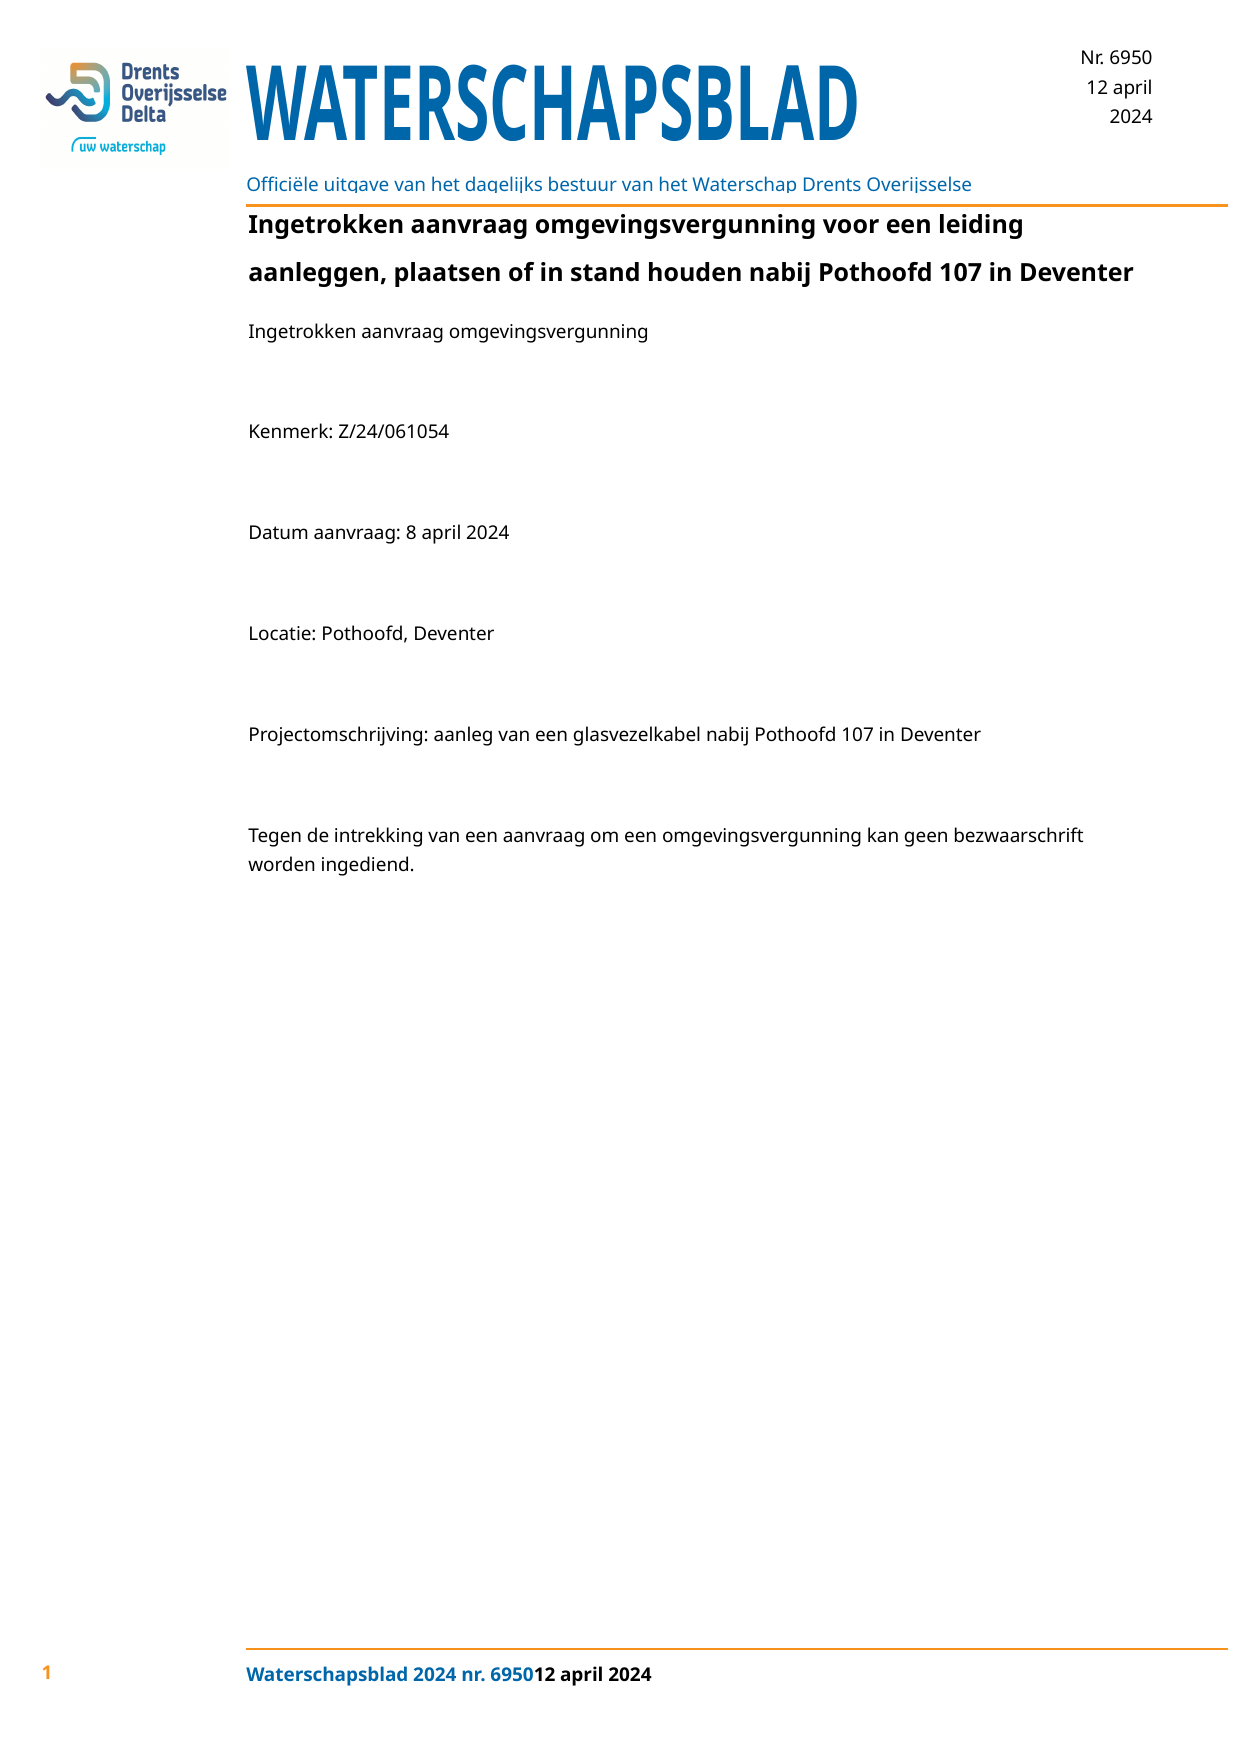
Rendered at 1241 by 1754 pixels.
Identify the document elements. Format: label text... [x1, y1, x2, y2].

text Ingetrokken aanvraag omgevingsvergunning voor een leiding aanleggen, plaatsen of in stand houden nabij Pothoofd 107 in Deventer [248, 207, 1152, 288]
text Datum aanvraag: 8 april 2024 [248, 519, 1152, 545]
text Projectomschrijving: aanleg van een glasvezelkabel nabij Pothoofd 107 in Deventer [248, 721, 1152, 747]
text Tegen de intrekking van een aanvraag om een omgevingsvergunning kan geen bezwaarschrift worden ingediend. [248, 822, 1152, 877]
text Kenmerk: Z/24/061054 [248, 419, 1152, 444]
text Locatie: Pothoofd, Deventer [248, 620, 1152, 646]
picture [41, 47, 231, 172]
text Ingetrokken aanvraag omgevingsvergunning [248, 318, 1152, 344]
